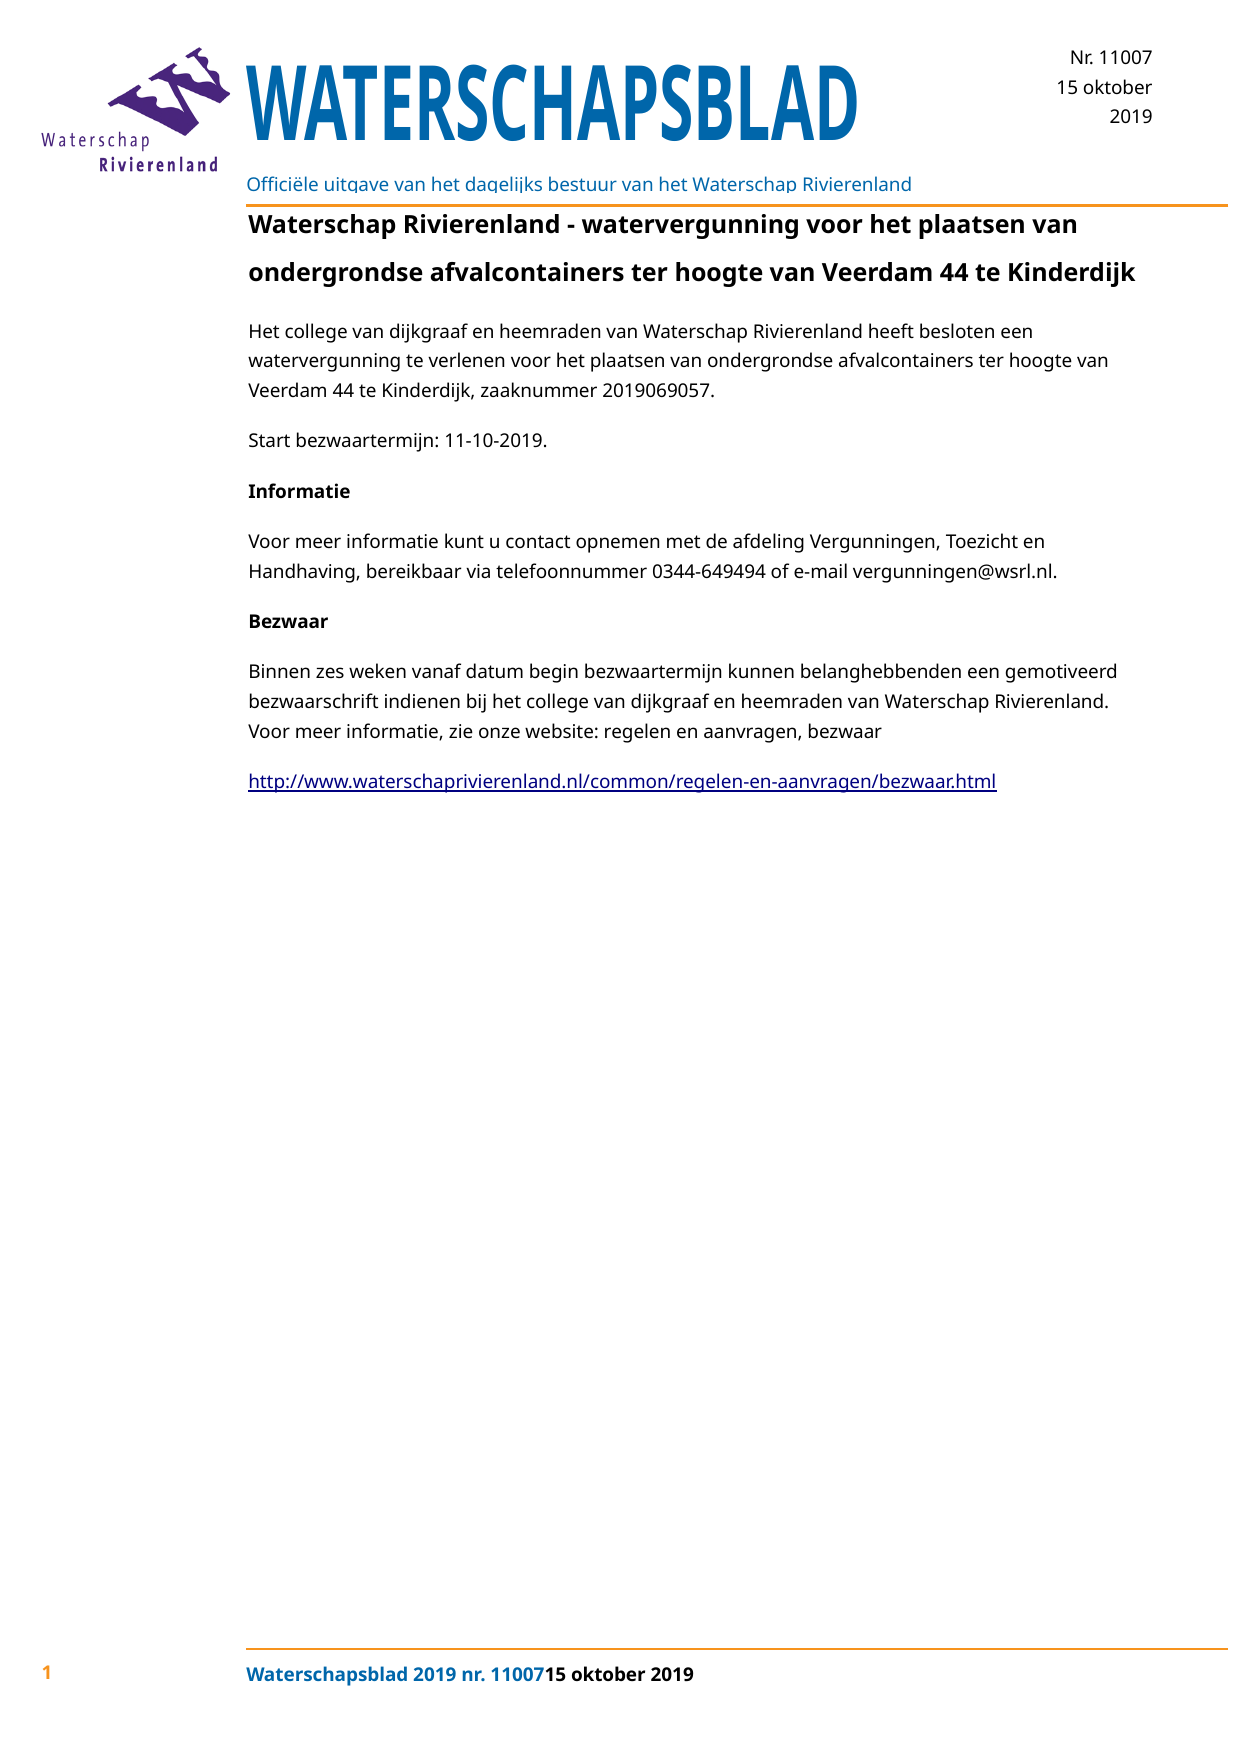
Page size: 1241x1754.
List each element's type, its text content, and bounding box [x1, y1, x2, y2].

text Waterschap Rivierenland - watervergunning voor het plaatsen van ondergrondse afvalcontainers ter hoogte van Veerdam 44 te Kinderdijk [248, 207, 1152, 288]
text Bezwaar [248, 608, 1152, 634]
text http://www.waterschaprivierenland.nl/common/regelen-en-aanvragen/bezwaar.html [248, 768, 1152, 794]
text Binnen zes weken vanaf datum begin bezwaartermijn kunnen belanghebbenden een gemotiveerd bezwaarschrift indienen bij het college van dijkgraaf en heemraden van Waterschap Rivierenland. Voor meer informatie, zie onze website: regelen en aanvragen, bezwaar [248, 659, 1152, 744]
text Start bezwaartermijn: 11-10-2019. [248, 427, 1152, 453]
text Informatie [248, 478, 1152, 504]
text Voor meer informatie kunt u contact opnemen met de afdeling Vergunningen, Toezicht en Handhaving, bereikbaar via telefoonnummer 0344-649494 of e-mail vergunningen@wsrl.nl. [248, 528, 1152, 584]
picture [41, 47, 231, 172]
text Het college van dijkgraaf en heemraden van Waterschap Rivierenland heeft besloten een watervergunning te verlenen voor het plaatsen van ondergrondse afvalcontainers ter hoogte van Veerdam 44 te Kinderdijk, zaaknummer 2019069057. [248, 318, 1152, 403]
